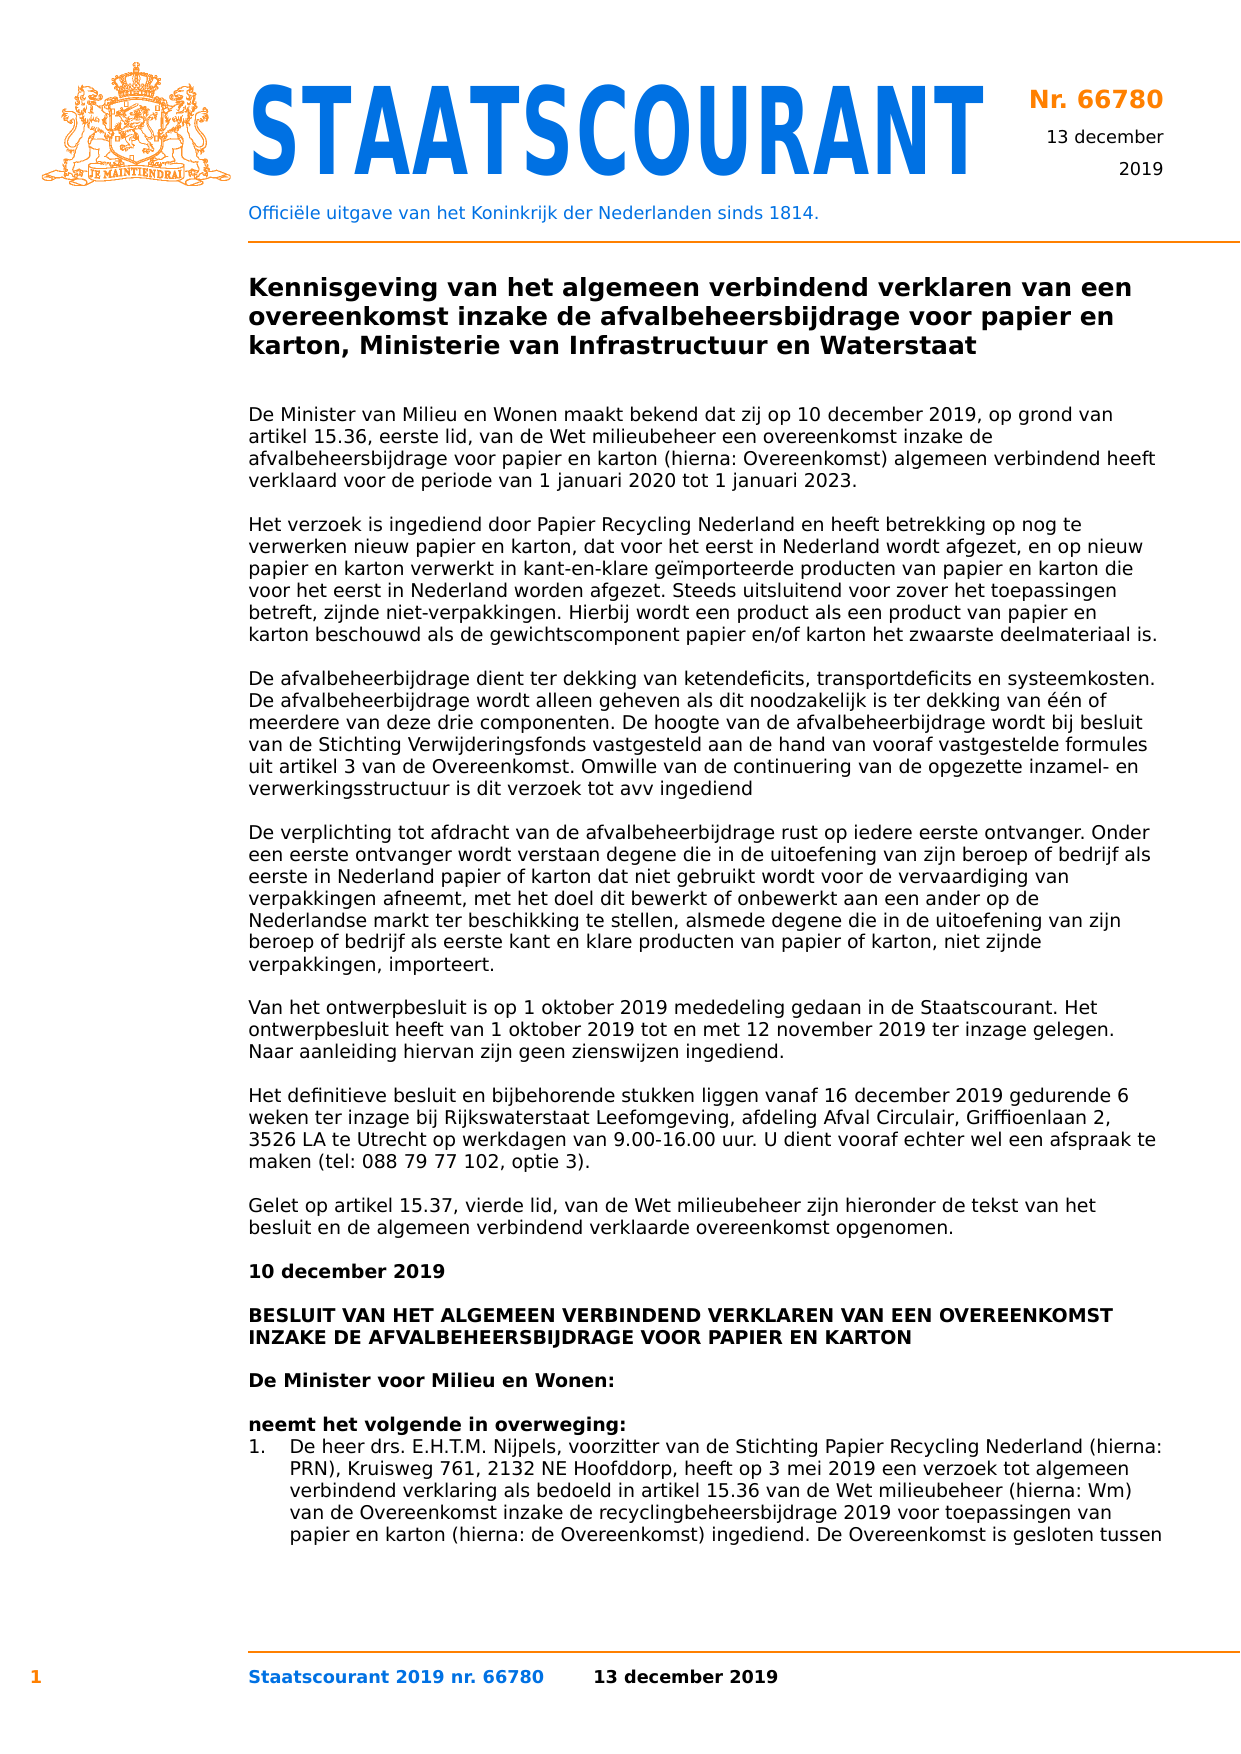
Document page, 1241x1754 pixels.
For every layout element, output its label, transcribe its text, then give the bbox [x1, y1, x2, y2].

table_header STAATSCOURANT [248, 62, 998, 203]
table_header [25, 62, 248, 241]
text 1. De heer drs. E.H.T.M. Nijpels, voorzitter van de Stichting Papier Recycling Nederland (hierna: PRN), Kruisweg 761, 2132 NE Hoofddorp, heeft op 3 mei 2019 een verzoek tot algemeen verbindend verklaring als bedoeld in artikel 15.36 van de Wet milieubeheer (hierna: Wm) van de Overeenkomst inzake de recyclingbeheersbijdrage 2019 voor toepassingen van papier en karton (hierna: de Overeenkomst) ingediend. De Overeenkomst is gesloten tussen [248, 1436, 1163, 1546]
text 10 december 2019 [248, 1261, 1163, 1283]
table_cell Officiële uitgave van het Koninkrijk der Nederlanden sinds 1814. [248, 203, 1240, 241]
table_cell 13 december [998, 121, 1240, 153]
table_header Nr. 66780 [998, 62, 1240, 121]
text BESLUIT VAN HET ALGEMEEN VERBINDEND VERKLAREN VAN EEN OVEREENKOMST INZAKE DE AFVALBEHEERSBIJDRAGE VOOR PAPIER EN KARTON [248, 1304, 1163, 1348]
text Gelet op artikel 15.37, vierde lid, van de Wet milieubeheer zijn hieronder de tekst van het besluit en de algemeen verbindend verklaarde overeenkomst opgenomen. [248, 1195, 1163, 1239]
text De Minister voor Milieu en Wonen: [248, 1370, 1163, 1392]
text neemt het volgende in overweging: [248, 1414, 1163, 1436]
text Het definitieve besluit en bijbehorende stukken liggen vanaf 16 december 2019 gedurende 6 weken ter inzage bij Rijkswaterstaat Leefomgeving, afdeling Afval Circulair, Griffioenlaan 2, 3526 LA te Utrecht op werkdagen van 9.00-16.00 uur. U dient vooraf echter wel een afspraak te maken (tel: 088 79 77 102, optie 3). [248, 1085, 1163, 1173]
text Van het ontwerpbesluit is op 1 oktober 2019 mededeling gedaan in de Staatscourant. Het ontwerpbesluit heeft van 1 oktober 2019 tot en met 12 november 2019 ter inzage gelegen. Naar aanleiding hiervan zijn geen zienswijzen ingediend. [248, 997, 1163, 1063]
text De afvalbeheerbijdrage dient ter dekking van ketendeficits, transportdeficits en systeemkosten. De afvalbeheerbijdrage wordt alleen geheven als dit noodzakelijk is ter dekking van één of meerdere van deze drie componenten. De hoogte van de afvalbeheerbijdrage wordt bij besluit van de Stichting Verwijderingsfonds vastgesteld aan de hand van vooraf vastgestelde formules uit artikel 3 van de Overeenkomst. Omwille van de continuering van de opgezette inzamel- en verwerkingsstructuur is dit verzoek tot avv ingediend [248, 668, 1163, 800]
text Het verzoek is ingediend door Papier Recycling Nederland en heeft betrekking op nog te verwerken nieuw papier en karton, dat voor het eerst in Nederland wordt afgezet, en op nieuw papier en karton verwerkt in kant-en-klare geïmporteerde producten van papier en karton die voor het eerst in Nederland worden afgezet. Steeds uitsluitend voor zover het toepassingen betreft, zijnde niet-verpakkingen. Hierbij wordt een product als een product van papier en karton beschouwd als de gewichtscomponent papier en/of karton het zwaarste deelmateriaal is. [248, 514, 1163, 646]
text De Minister van Milieu en Wonen maakt bekend dat zij op 10 december 2019, op grond van artikel 15.36, eerste lid, van de Wet milieubeheer een overeenkomst inzake de afvalbeheersbijdrage voor papier en karton (hierna: Overeenkomst) algemeen verbindend heeft verklaard voor de periode van 1 januari 2020 tot 1 januari 2023. [248, 404, 1163, 492]
subtitle Kennisgeving van het algemeen verbindend verklaren van een overeenkomst inzake de afvalbeheersbijdrage voor papier en karton, Ministerie van Infrastructuur en Waterstaat [248, 273, 1163, 361]
picture [41, 62, 231, 186]
text De verplichting tot afdracht van de afvalbeheerbijdrage rust op iedere eerste ontvanger. Onder een eerste ontvanger wordt verstaan degene die in de uitoefening van zijn beroep of bedrijf als eerste in Nederland papier of karton dat niet gebruikt wordt voor de vervaardiging van verpakkingen afneemt, met het doel dit bewerkt of onbewerkt aan een ander op de Nederlandse markt ter beschikking te stellen, alsmede degene die in de uitoefening van zijn beroep of bedrijf als eerste kant en klare producten van papier of karton, niet zijnde verpakkingen, importeert. [248, 822, 1163, 975]
table_cell 2019 [998, 153, 1240, 203]
